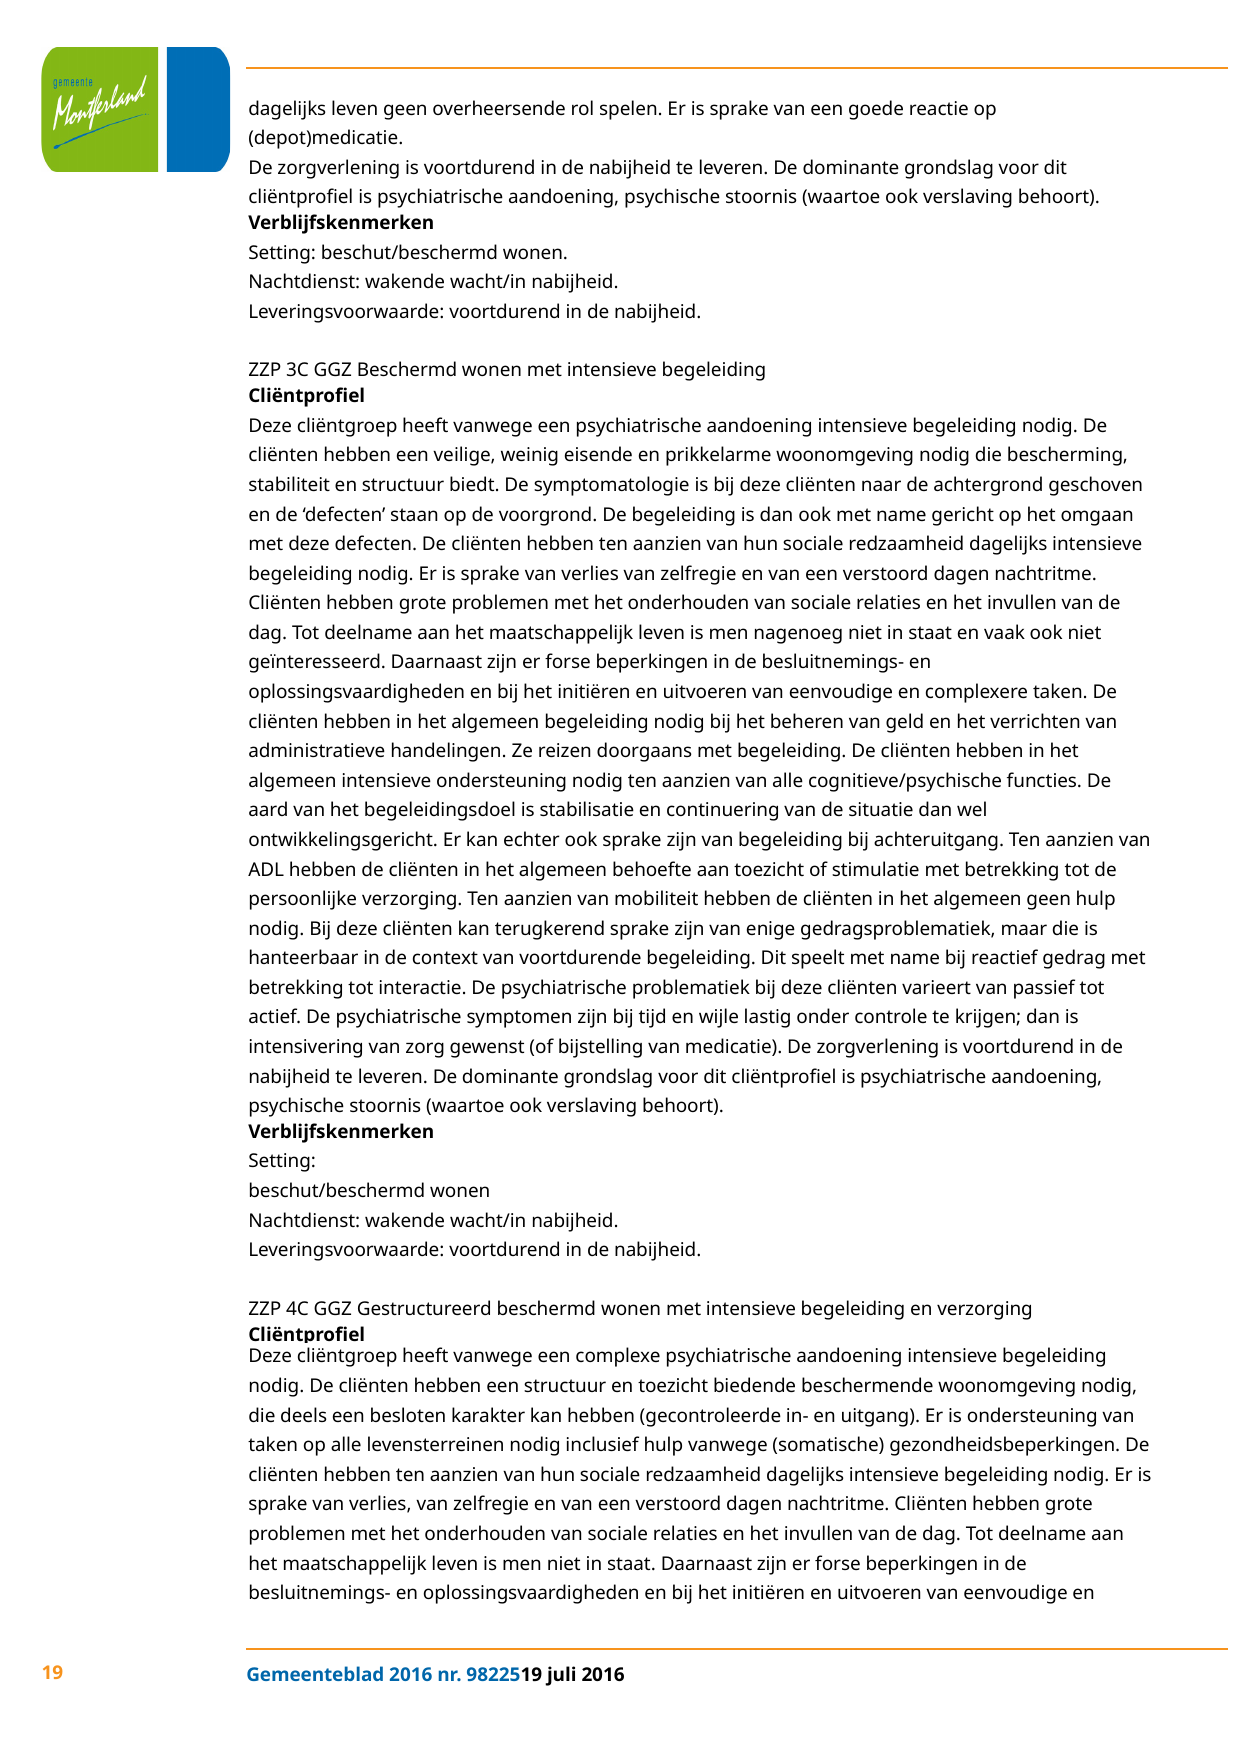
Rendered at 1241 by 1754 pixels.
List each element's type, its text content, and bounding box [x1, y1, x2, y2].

table_cell Verblijfskenmerken Setting: beschut/beschermd wonen Nachtdienst: wakende wacht/in nabijheid. Leveringsvoorwaarde: voortdurend in de nabijheid. [248, 1118, 1152, 1262]
table_cell Cliëntprofiel Deze cliëntgroep heeft vanwege een complexe psychiatrische aandoening intensieve begeleiding nodig. De cliënten hebben een structuur en toezicht biedende beschermende woonomgeving nodig, die deels een besloten karakter kan hebben (gecontroleerde in- en uitgang). Er is ondersteuning van taken op alle levensterreinen nodig inclusief hulp vanwege (somatische) gezondheidsbeperkingen. De cliënten hebben ten aanzien van hun sociale redzaamheid dagelijks intensieve begeleiding nodig. Er is sprake van verlies, van zelfregie en van een verstoord dagen nachtritme. Cliënten hebben grote problemen met het onderhouden van sociale relaties en het invullen van de dag. Tot deelname aan het maatschappelijk leven is men niet in staat. Daarnaast zijn er forse beperkingen in de besluitnemings- en oplossingsvaardigheden en bij het initiëren en uitvoeren van eenvoudige en [248, 1321, 1152, 1605]
picture [41, 47, 231, 172]
table_cell dagelijks leven geen overheersende rol spelen. Er is sprake van een goede reactie op (depot)medicatie. De zorgverlening is voortdurend in de nabijheid te leveren. De dominante grondslag voor dit cliëntprofiel is psychiatrische aandoening, psychische stoornis (waartoe ook verslaving behoort). [248, 95, 1152, 209]
table_cell Verblijfskenmerken Setting: beschut/beschermd wonen. Nachtdienst: wakende wacht/in nabijheid. Leveringsvoorwaarde: voortdurend in de nabijheid. [248, 209, 1152, 324]
table_header ZZP 4C GGZ Gestructureerd beschermd wonen met intensieve begeleiding en verzorging [248, 1295, 1152, 1321]
table_cell Cliëntprofiel Deze cliëntgroep heeft vanwege een psychiatrische aandoening intensieve begeleiding nodig. De cliënten hebben een veilige, weinig eisende en prikkelarme woonomgeving nodig die bescherming, stabiliteit en structuur biedt. De symptomatologie is bij deze cliënten naar de achtergrond geschoven en de ‘defecten’ staan op de voorgrond. De begeleiding is dan ook met name gericht op het omgaan met deze defecten. De cliënten hebben ten aanzien van hun sociale redzaamheid dagelijks intensieve begeleiding nodig. Er is sprake van verlies van zelfregie en van een verstoord dagen nachtritme. Cliënten hebben grote problemen met het onderhouden van sociale relaties en het invullen van de dag. Tot deelname aan het maatschappelijk leven is men nagenoeg niet in staat en vaak ook niet geïnteresseerd. Daarnaast zijn er forse beperkingen in de besluitnemings- en oplossingsvaardigheden en bij het initiëren en uitvoeren van eenvoudige en complexere taken. De cliënten hebben in het algemeen begeleiding nodig bij het beheren van geld en het verrichten van administratieve handelingen. Ze reizen doorgaans met begeleiding. De cliënten hebben in het algemeen intensieve ondersteuning nodig ten aanzien van alle cognitieve/psychische functies. De aard van het begeleidingsdoel is stabilisatie en continuering van de situatie dan wel ontwikkelingsgericht. Er kan echter ook sprake zijn van begeleiding bij achteruitgang. Ten aanzien van ADL hebben de cliënten in het algemeen behoefte aan toezicht of stimulatie met betrekking tot de persoonlijke verzorging. Ten aanzien van mobiliteit hebben de cliënten in het algemeen geen hulp nodig. Bij deze cliënten kan terugkerend sprake zijn van enige gedragsproblematiek, maar die is hanteerbaar in de context van voortdurende begeleiding. Dit speelt met name bij reactief gedrag met betrekking tot interactie. De psychiatrische problematiek bij deze cliënten varieert van passief tot actief. De psychiatrische symptomen zijn bij tijd en wijle lastig onder controle te krijgen; dan is intensivering van zorg gewenst (of bijstelling van medicatie). De zorgverlening is voortdurend in de nabijheid te leveren. De dominante grondslag voor dit cliëntprofiel is psychiatrische aandoening, psychische stoornis (waartoe ook verslaving behoort). [248, 383, 1152, 1118]
table_header ZZP 3C GGZ Beschermd wonen met intensieve begeleiding [248, 357, 1152, 382]
